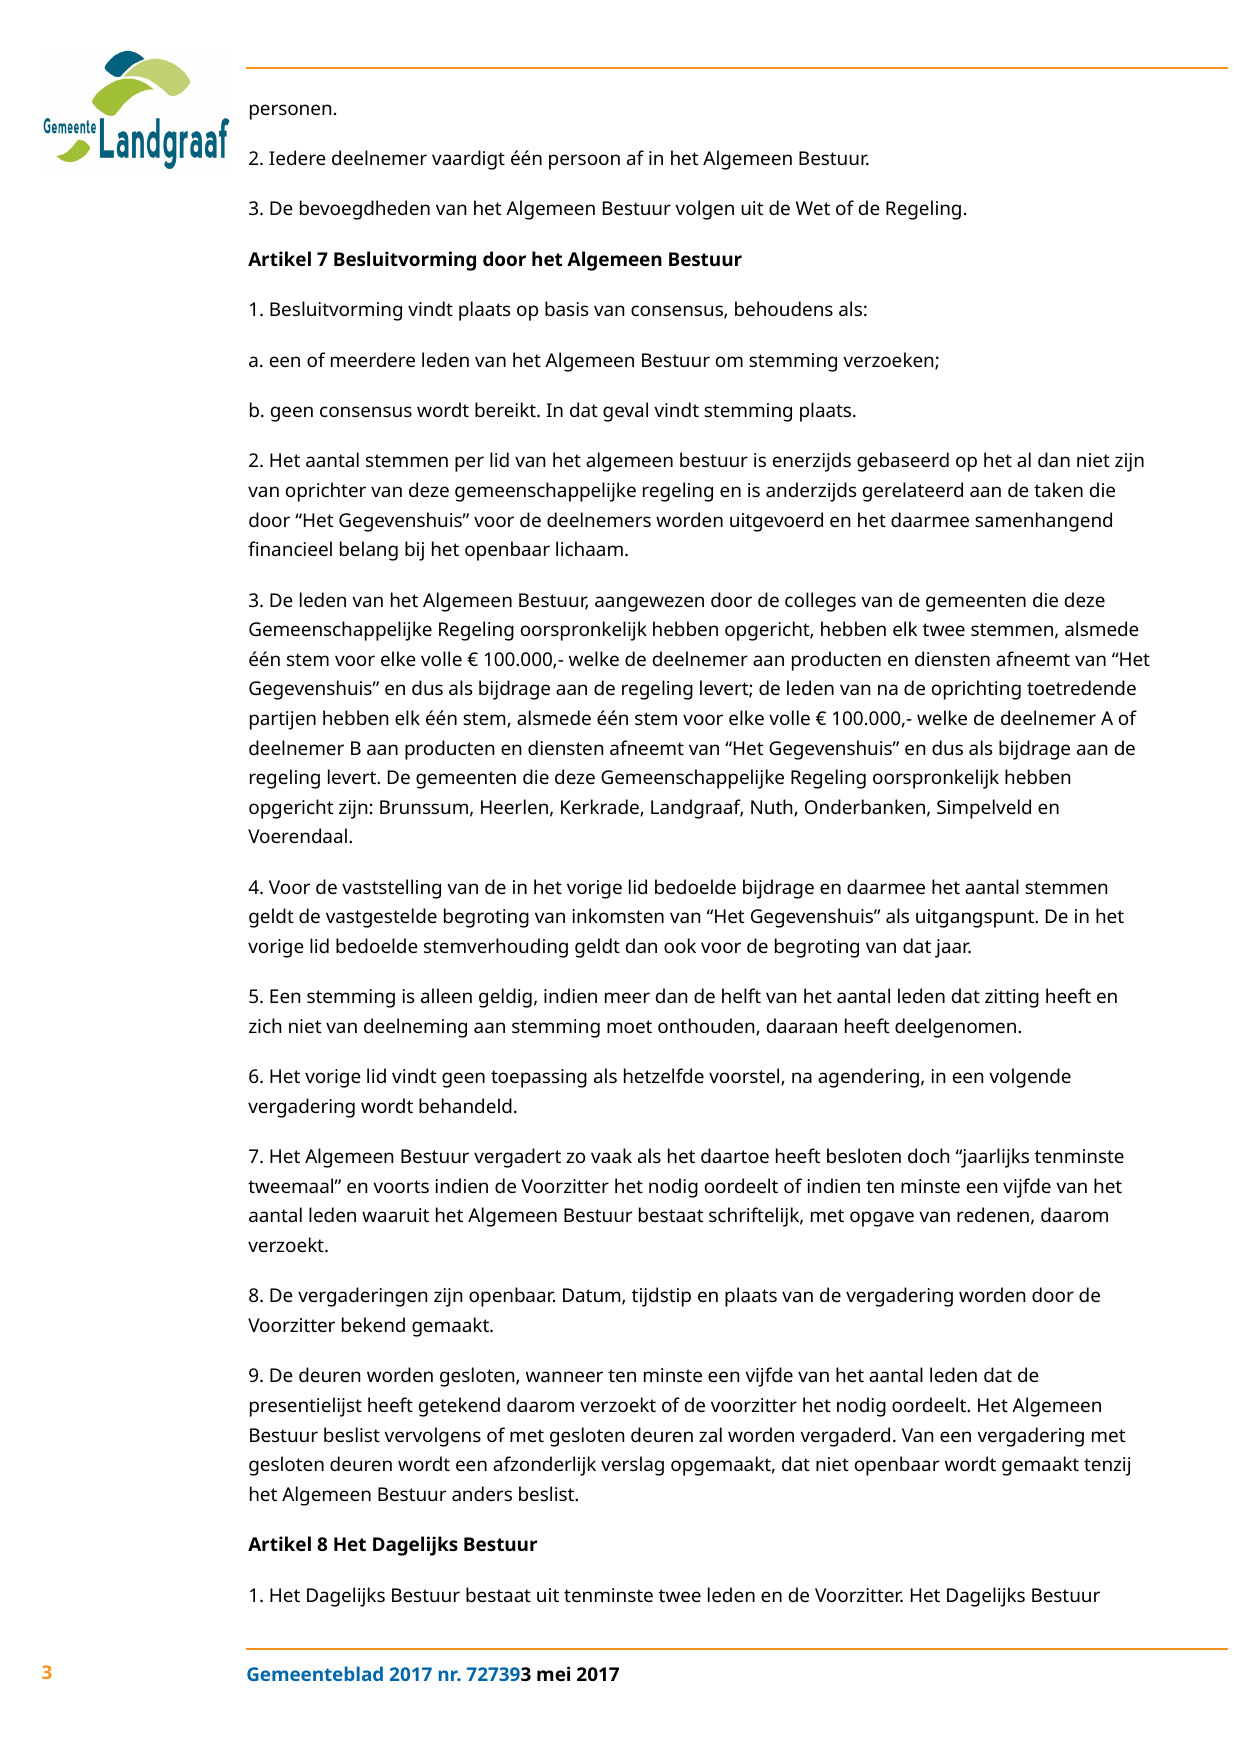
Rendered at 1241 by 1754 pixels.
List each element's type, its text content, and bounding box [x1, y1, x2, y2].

text 7. Het Algemeen Bestuur vergadert zo vaak als het daartoe heeft besloten doch “jaarlijks tenminste tweemaal” en voorts indien de Voorzitter het nodig oordeelt of indien ten minste een vijfde van het aantal leden waaruit het Algemeen Bestuur bestaat schriftelijk, met opgave van redenen, daarom verzoekt. [248, 1143, 1152, 1258]
text personen. [248, 95, 1152, 121]
text 3. De leden van het Algemeen Bestuur, aangewezen door de colleges van de gemeenten die deze Gemeenschappelijke Regeling oorspronkelijk hebben opgericht, hebben elk twee stemmen, alsmede één stem voor elke volle € 100.000,- welke de deelnemer aan producten en diensten afneemt van “Het Gegevenshuis” en dus als bijdrage aan de regeling levert; de leden van na de oprichting toetredende partijen hebben elk één stem, alsmede één stem voor elke volle € 100.000,- welke de deelnemer A of deelnemer B aan producten en diensten afneemt van “Het Gegevenshuis” en dus als bijdrage aan de regeling levert. De gemeenten die deze Gemeenschappelijke Regeling oorspronkelijk hebben opgericht zijn: Brunssum, Heerlen, Kerkrade, Landgraaf, Nuth, Onderbanken, Simpelveld en Voerendaal. [248, 587, 1152, 849]
picture [41, 47, 231, 172]
text 5. Een stemming is alleen geldig, indien meer dan de helft van het aantal leden dat zitting heeft en zich niet van deelneming aan stemming moet onthouden, daaraan heeft deelgenomen. [248, 983, 1152, 1039]
text 1. Het Dagelijks Bestuur bestaat uit tenminste twee leden en de Voorzitter. Het Dagelijks Bestuur [248, 1582, 1152, 1608]
text Artikel 7 Besluitvorming door het Algemeen Bestuur [248, 246, 1152, 272]
text 2. Iedere deelnemer vaardigt één persoon af in het Algemeen Bestuur. [248, 145, 1152, 171]
text b. geen consensus wordt bereikt. In dat geval vindt stemming plaats. [248, 397, 1152, 423]
text 8. De vergaderingen zijn openbaar. Datum, tijdstip en plaats van de vergadering worden door de Voorzitter bekend gemaakt. [248, 1283, 1152, 1338]
text a. een of meerdere leden van het Algemeen Bestuur om stemming verzoeken; [248, 347, 1152, 373]
text 1. Besluitvorming vindt plaats op basis van consensus, behoudens als: [248, 296, 1152, 322]
text 9. De deuren worden gesloten, wanneer ten minste een vijfde van het aantal leden dat de presentielijst heeft getekend daarom verzoekt of de voorzitter het nodig oordeelt. Het Algemeen Bestuur beslist vervolgens of met gesloten deuren zal worden vergaderd. Van een vergadering met gesloten deuren wordt een afzonderlijk verslag opgemaakt, dat niet openbaar wordt gemaakt tenzij het Algemeen Bestuur anders beslist. [248, 1363, 1152, 1507]
text 6. Het vorige lid vindt geen toepassing als hetzelfde voorstel, na agendering, in een volgende vergadering wordt behandeld. [248, 1063, 1152, 1119]
text 2. Het aantal stemmen per lid van het algemeen bestuur is enerzijds gebaseerd op het al dan niet zijn van oprichter van deze gemeenschappelijke regeling en is anderzijds gerelateerd aan de taken die door “Het Gegevenshuis” voor de deelnemers worden uitgevoerd en het daarmee samenhangend financieel belang bij het openbaar lichaam. [248, 448, 1152, 562]
text 4. Voor de vaststelling van de in het vorige lid bedoelde bijdrage en daarmee het aantal stemmen geldt de vastgestelde begroting van inkomsten van “Het Gegevenshuis” als uitgangspunt. De in het vorige lid bedoelde stemverhouding geldt dan ook voor de begroting van dat jaar. [248, 874, 1152, 959]
text Artikel 8 Het Dagelijks Bestuur [248, 1531, 1152, 1557]
text 3. De bevoegdheden van het Algemeen Bestuur volgen uit de Wet of de Regeling. [248, 196, 1152, 221]
